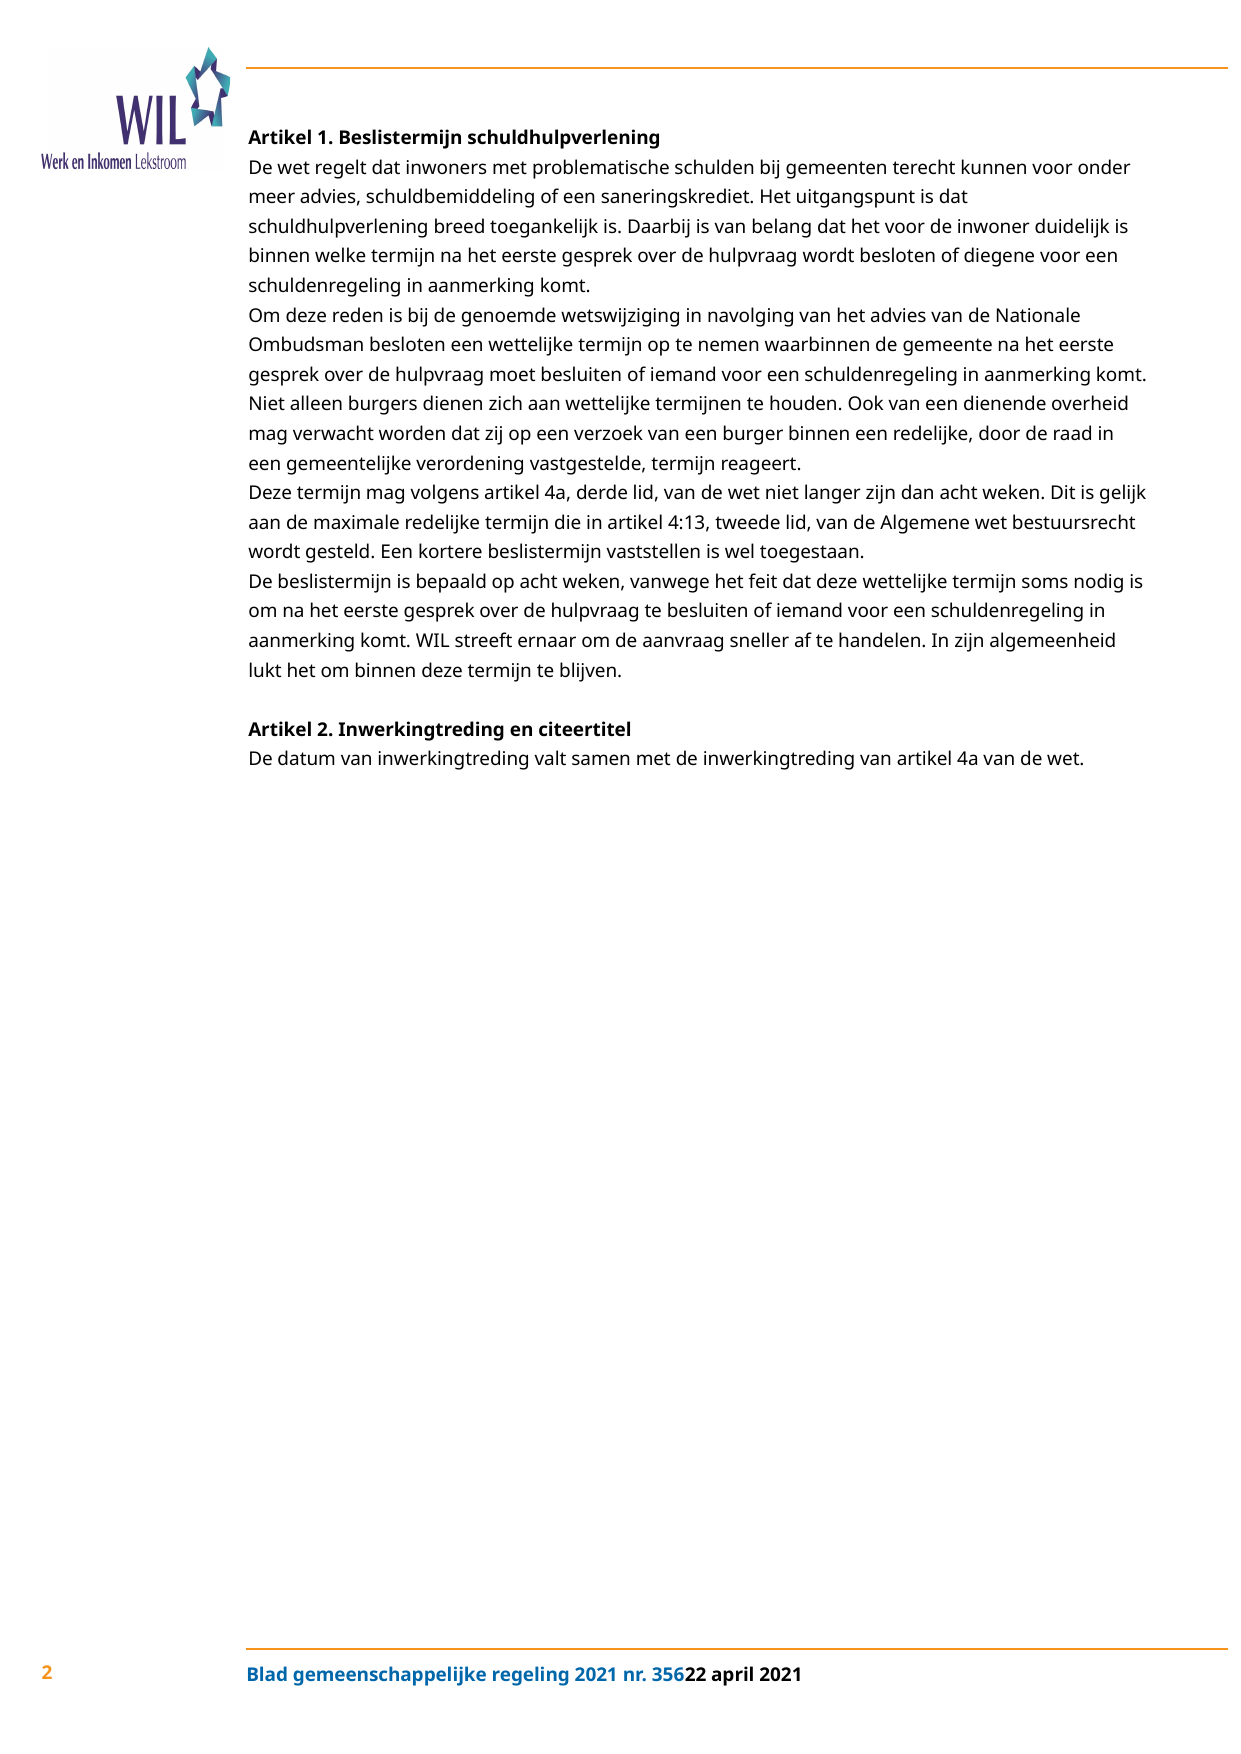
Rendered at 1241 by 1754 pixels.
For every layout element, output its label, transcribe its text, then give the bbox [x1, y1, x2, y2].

text Om deze reden is bij de genoemde wetswijziging in navolging van het advies van de Nationale Ombudsman besloten een wettelijke termijn op te nemen waarbinnen de gemeente na het eerste gesprek over de hulpvraag moet besluiten of iemand voor een schuldenregeling in aanmerking komt. Niet alleen burgers dienen zich aan wettelijke termijnen te houden. Ook van een dienende overheid mag verwacht worden dat zij op een verzoek van een burger binnen een redelijke, door de raad in een gemeentelijke verordening vastgestelde, termijn reageert. [248, 302, 1152, 476]
text Deze termijn mag volgens artikel 4a, derde lid, van de wet niet langer zijn dan acht weken. Dit is gelijk aan de maximale redelijke termijn die in artikel 4:13, tweede lid, van de Algemene wet bestuursrecht wordt gesteld. Een kortere beslistermijn vaststellen is wel toegestaan. [248, 479, 1152, 564]
text De datum van inwerkingtreding valt samen met de inwerkingtreding van artikel 4a van de wet. [248, 746, 1152, 771]
text De beslistermijn is bepaald op acht weken, vanwege het feit dat deze wettelijke termijn soms nodig is om na het eerste gesprek over de hulpvraag te besluiten of iemand voor een schuldenregeling in aanmerking komt. WIL streeft ernaar om de aanvraag sneller af te handelen. In zijn algemeenheid lukt het om binnen deze termijn te blijven. [248, 568, 1152, 683]
picture [41, 47, 231, 172]
text Artikel 1. Beslistermijn schuldhulpverlening [248, 124, 1152, 150]
text De wet regelt dat inwoners met problematische schulden bij gemeenten terecht kunnen voor onder meer advies, schuldbemiddeling of een saneringskrediet. Het uitgangspunt is dat schuldhulpverlening breed toegankelijk is. Daarbij is van belang dat het voor de inwoner duidelijk is binnen welke termijn na het eerste gesprek over de hulpvraag wordt besloten of diegene voor een schuldenregeling in aanmerking komt. [248, 154, 1152, 298]
text Artikel 2. Inwerkingtreding en citeertitel [248, 716, 1152, 742]
